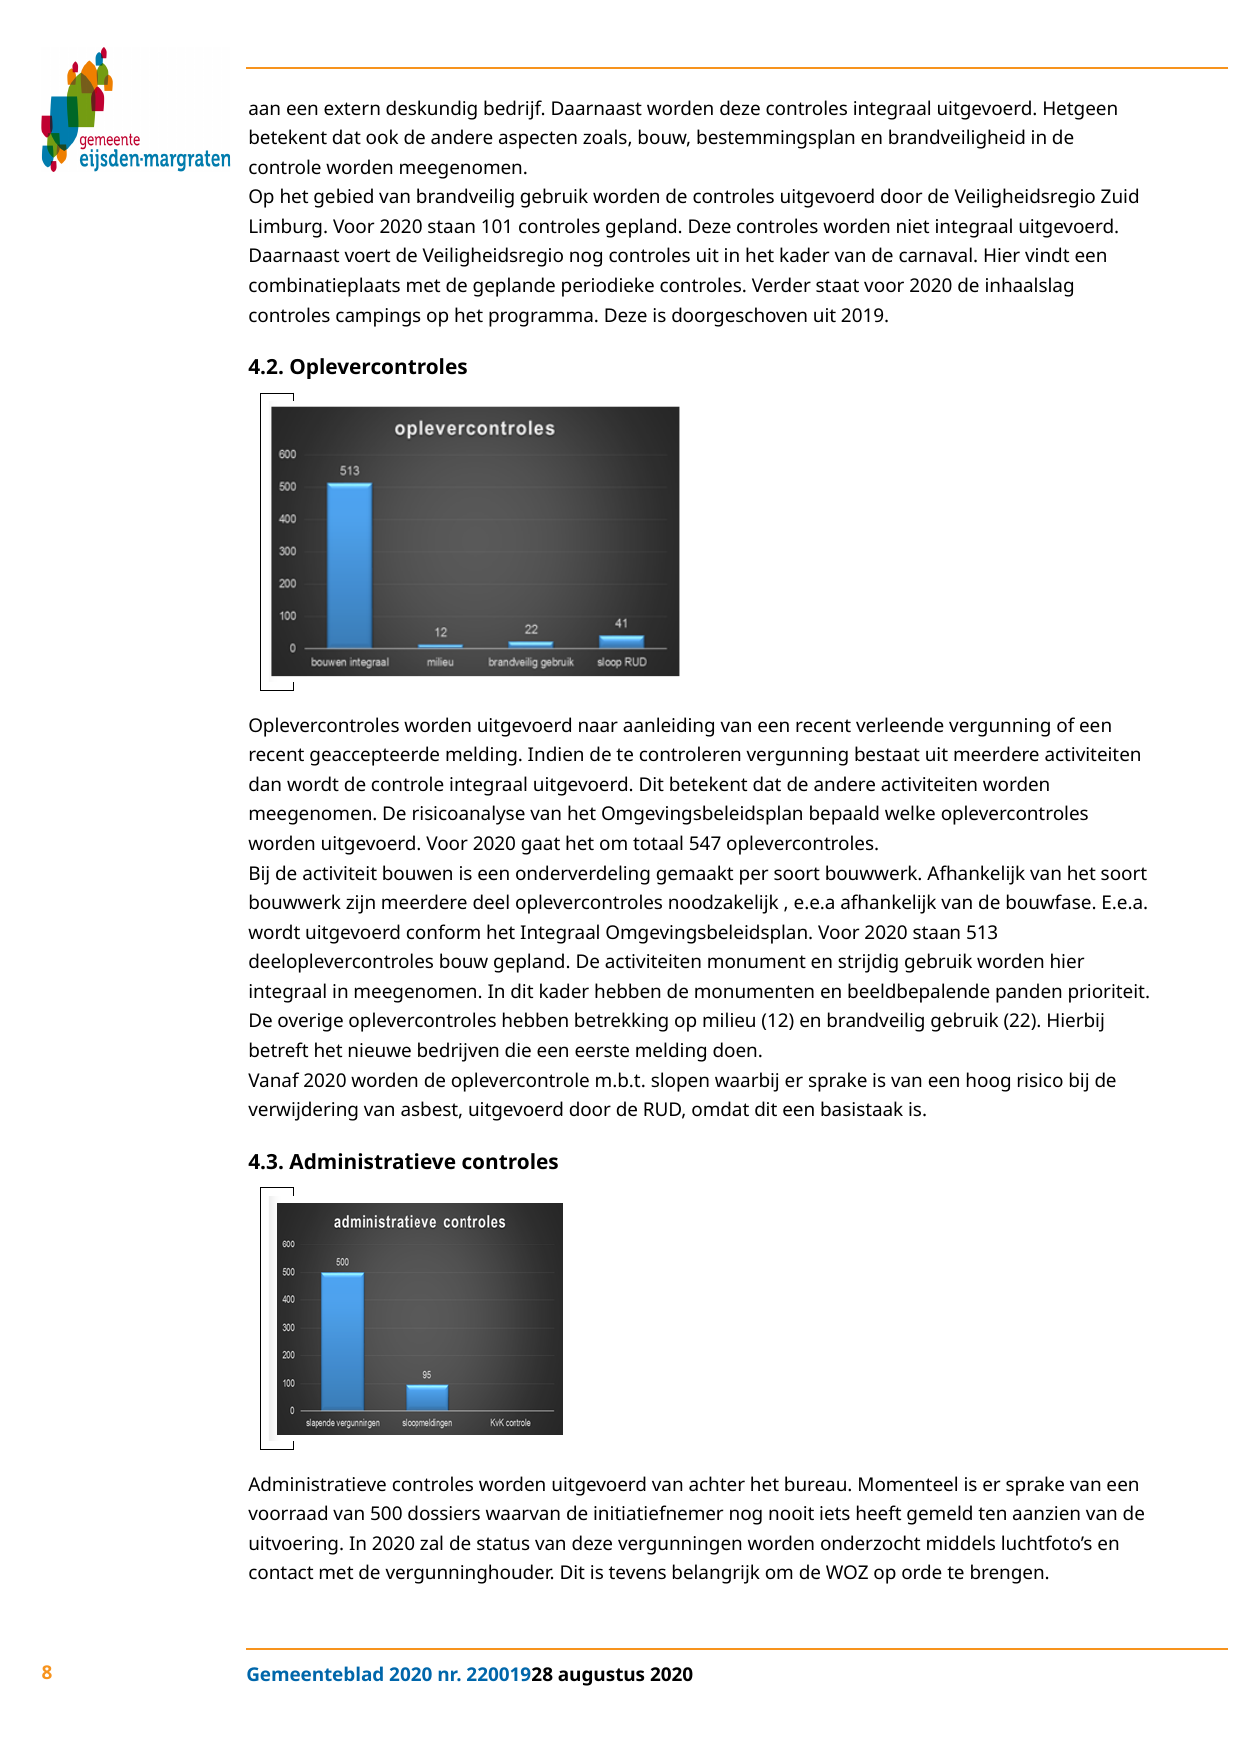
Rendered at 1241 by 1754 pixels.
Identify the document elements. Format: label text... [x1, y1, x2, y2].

picture [41, 47, 231, 172]
text 4.3. Administratieve controles [248, 1147, 1152, 1175]
text 4.2. Oplevercontroles [248, 352, 1152, 381]
picture [268, 401, 683, 682]
text Oplevercontroles worden uitgevoerd naar aanleiding van een recent verleende vergunning of een recent geaccepteerde melding. Indien de te controleren vergunning bestaat uit meerdere activiteiten dan wordt de controle integraal uitgevoerd. Dit betekent dat de andere activiteiten worden meegenomen. De risicoanalyse van het Omgevingsbeleidsplan bepaald welke oplevercontroles worden uitgevoerd. Voor 2020 gaat het om totaal 547 oplevercontroles. [248, 712, 1152, 856]
text Bij de activiteit bouwen is een onderverdeling gemaakt per soort bouwwerk. Afhankelijk van het soort bouwwerk zijn meerdere deel oplevercontroles noodzakelijk , e.e.a afhankelijk van de bouwfase. E.e.a. wordt uitgevoerd conform het Integraal Omgevingsbeleidsplan. Voor 2020 staan 513 deeloplevercontroles bouw gepland. De activiteiten monument en strijdig gebruik worden hier integraal in meegenomen. In dit kader hebben de monumenten en beeldbepalende panden prioriteit. [248, 860, 1152, 1004]
text Op het gebied van brandveilig gebruik worden de controles uitgevoerd door de Veiligheidsregio Zuid Limburg. Voor 2020 staan 101 controles gepland. Deze controles worden niet integraal uitgevoerd. Daarnaast voert de Veiligheidsregio nog controles uit in het kader van de carnaval. Hier vindt een combinatieplaats met de geplande periodieke controles. Verder staat voor 2020 de inhaalslag controles campings op het programma. Deze is doorgeschoven uit 2019. [248, 183, 1152, 328]
text aan een extern deskundig bedrijf. Daarnaast worden deze controles integraal uitgevoerd. Hetgeen betekent dat ook de andere aspecten zoals, bouw, bestemmingsplan en brandveiligheid in de controle worden meegenomen. [248, 95, 1152, 180]
text Vanaf 2020 worden de oplevercontrole m.b.t. slopen waarbij er sprake is van een hoog risico bij de verwijdering van asbest, uitgevoerd door de RUD, omdat dit een basistaak is. [248, 1067, 1152, 1122]
text De overige oplevercontroles hebben betrekking op milieu (12) en brandveilig gebruik (22). Hierbij betreft het nieuwe bedrijven die een eerste melding doen. [248, 1008, 1152, 1063]
picture [268, 1196, 565, 1441]
text Administratieve controles worden uitgevoerd van achter het bureau. Momenteel is er sprake van een voorraad van 500 dossiers waarvan de initiatiefnemer nog nooit iets heeft gemeld ten aanzien van de uitvoering. In 2020 zal de status van deze vergunningen worden onderzocht middels luchtfoto’s en contact met de vergunninghouder. Dit is tevens belangrijk om de WOZ op orde te brengen. [248, 1471, 1152, 1585]
